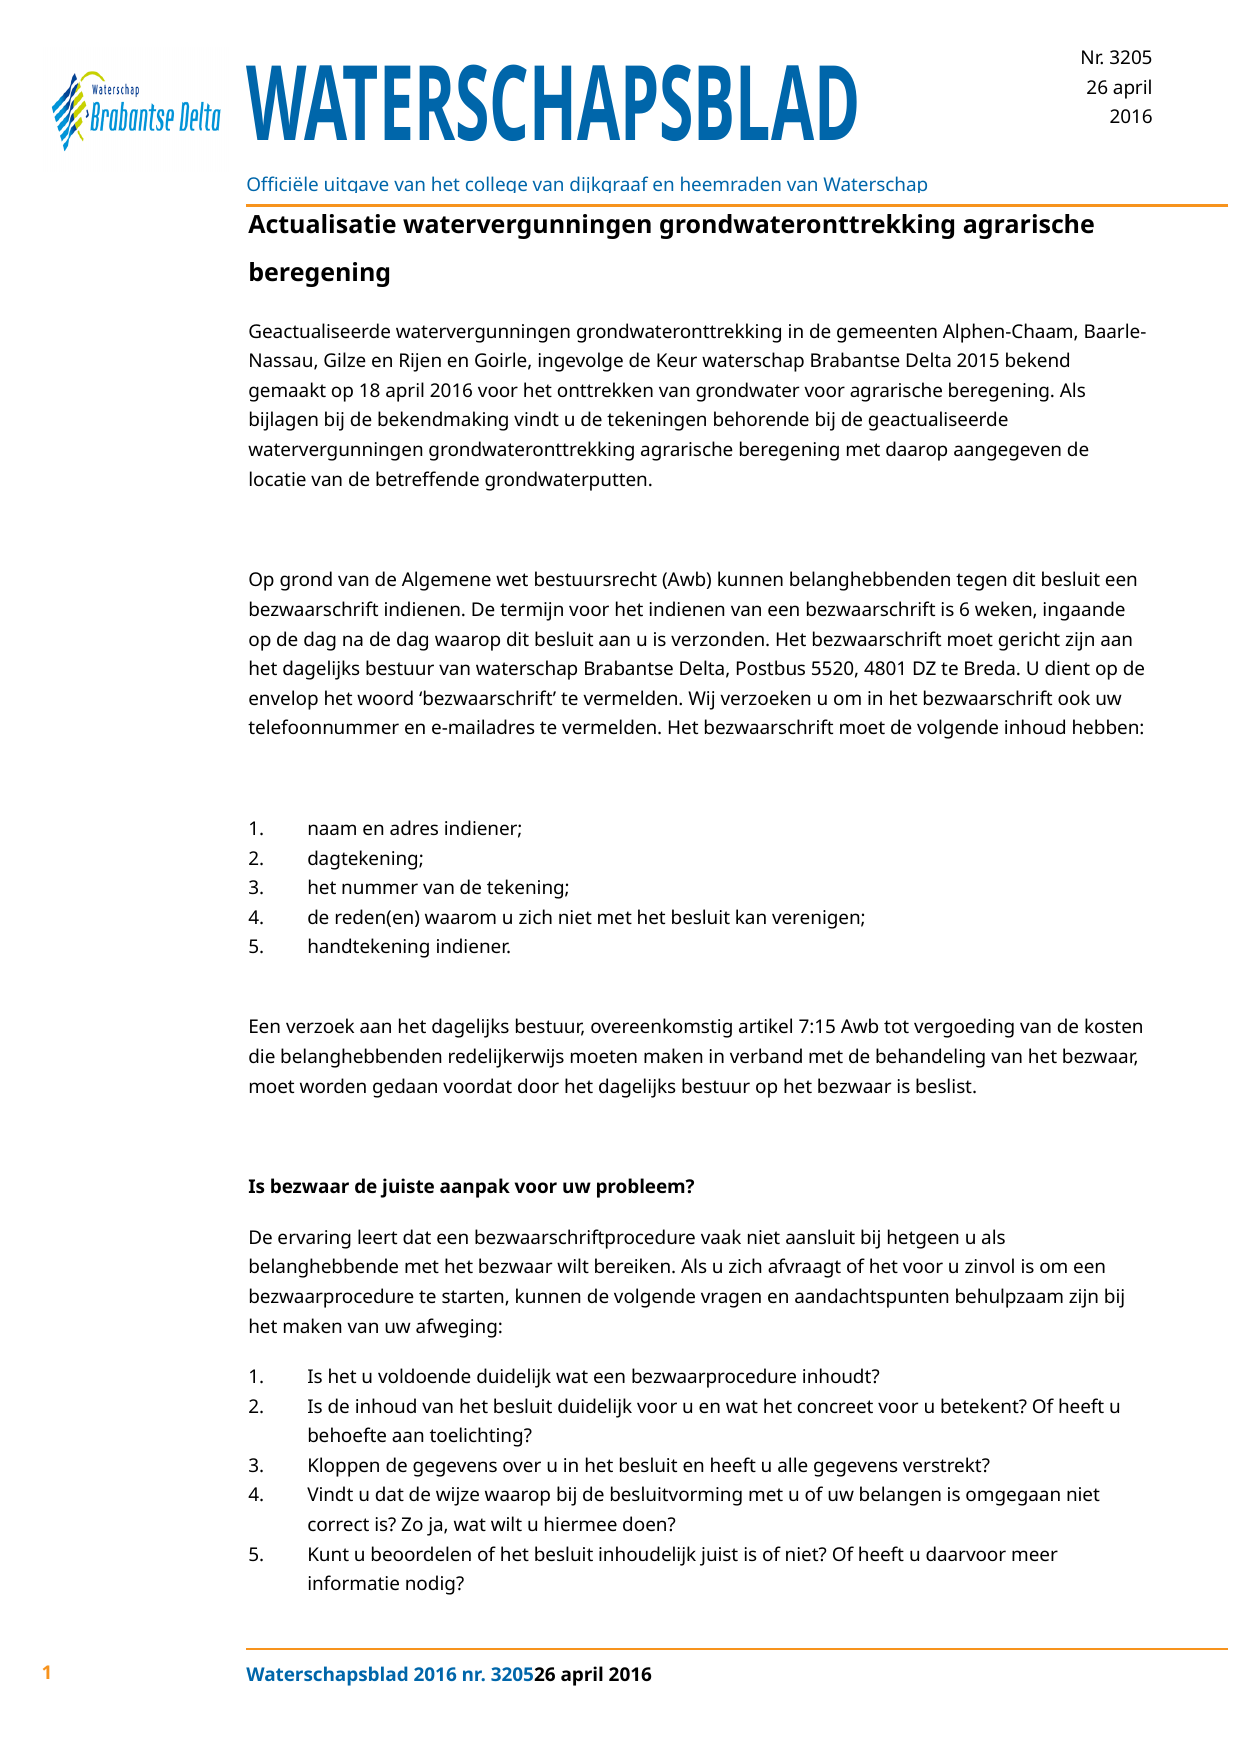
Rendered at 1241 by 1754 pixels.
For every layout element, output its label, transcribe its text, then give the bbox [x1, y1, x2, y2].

list Vindt u dat de wijze waarop bij de besluitvorming met u of uw belangen is omgegaan niet correct is? Zo ja, wat wilt u hiermee doen? [248, 1482, 1152, 1537]
text Is bezwaar de juiste aanpak voor uw probleem? [248, 1174, 1152, 1199]
picture [41, 47, 231, 172]
text Geactualiseerde watervergunningen grondwateronttrekking in de gemeenten Alphen-Chaam, Baarle-Nassau, Gilze en Rijen en Goirle, ingevolge de Keur waterschap Brabantse Delta 2015 bekend gemaakt op 18 april 2016 voor het onttrekken van grondwater voor agrarische beregening. Als bijlagen bij de bekendmaking vindt u de tekeningen behorende bij de geactualiseerde watervergunningen grondwateronttrekking agrarische beregening met daarop aangegeven de locatie van de betreffende grondwaterputten. [248, 318, 1152, 492]
list handtekening indiener. [248, 934, 1152, 959]
list naam en adres indiener; [248, 815, 1152, 841]
list de reden(en) waarom u zich niet met het besluit kan verenigen; [248, 904, 1152, 930]
text Een verzoek aan het dagelijks bestuur, overeenkomstig artikel 7:15 Awb tot vergoeding van de kosten die belanghebbenden redelijkerwijs moeten maken in verband met de behandeling van het bezwaar, moet worden gedaan voordat door het dagelijks bestuur op het bezwaar is beslist. [248, 1014, 1152, 1099]
list Is de inhoud van het besluit duidelijk voor u en wat het concreet voor u betekent? Of heeft u behoefte aan toelichting? [248, 1393, 1152, 1448]
list dagtekening; [248, 845, 1152, 871]
list Kloppen de gegevens over u in het besluit en heeft u alle gegevens verstrekt? [248, 1452, 1152, 1478]
text De ervaring leert dat een bezwaarschriftprocedure vaak niet aansluit bij hetgeen u als belanghebbende met het bezwaar wilt bereiken. Als u zich afvraagt of het voor u zinvol is om een bezwaarprocedure te starten, kunnen de volgende vragen en aandachtspunten behulpzaam zijn bij het maken van uw afweging: [248, 1224, 1152, 1339]
list Is het u voldoende duidelijk wat een bezwaarprocedure inhoudt? [248, 1363, 1152, 1389]
text Actualisatie watervergunningen grondwateronttrekking agrarische beregening [248, 207, 1152, 288]
list het nummer van de tekening; [248, 874, 1152, 900]
list Kunt u beoordelen of het besluit inhoudelijk juist is of niet? Of heeft u daarvoor meer informatie nodig? [248, 1541, 1152, 1596]
text Op grond van de Algemene wet bestuursrecht (Awb) kunnen belanghebbenden tegen dit besluit een bezwaarschrift indienen. De termijn voor het indienen van een bezwaarschrift is 6 weken, ingaande op de dag na de dag waarop dit besluit aan u is verzonden. Het bezwaarschrift moet gericht zijn aan het dagelijks bestuur van waterschap Brabantse Delta, Postbus 5520, 4801 DZ te Breda. U dient op de envelop het woord ‘bezwaarschrift’ te vermelden. Wij verzoeken u om in het bezwaarschrift ook uw telefoonnummer en e‑mailadres te vermelden. Het bezwaarschrift moet de volgende inhoud hebben: [248, 567, 1152, 740]
